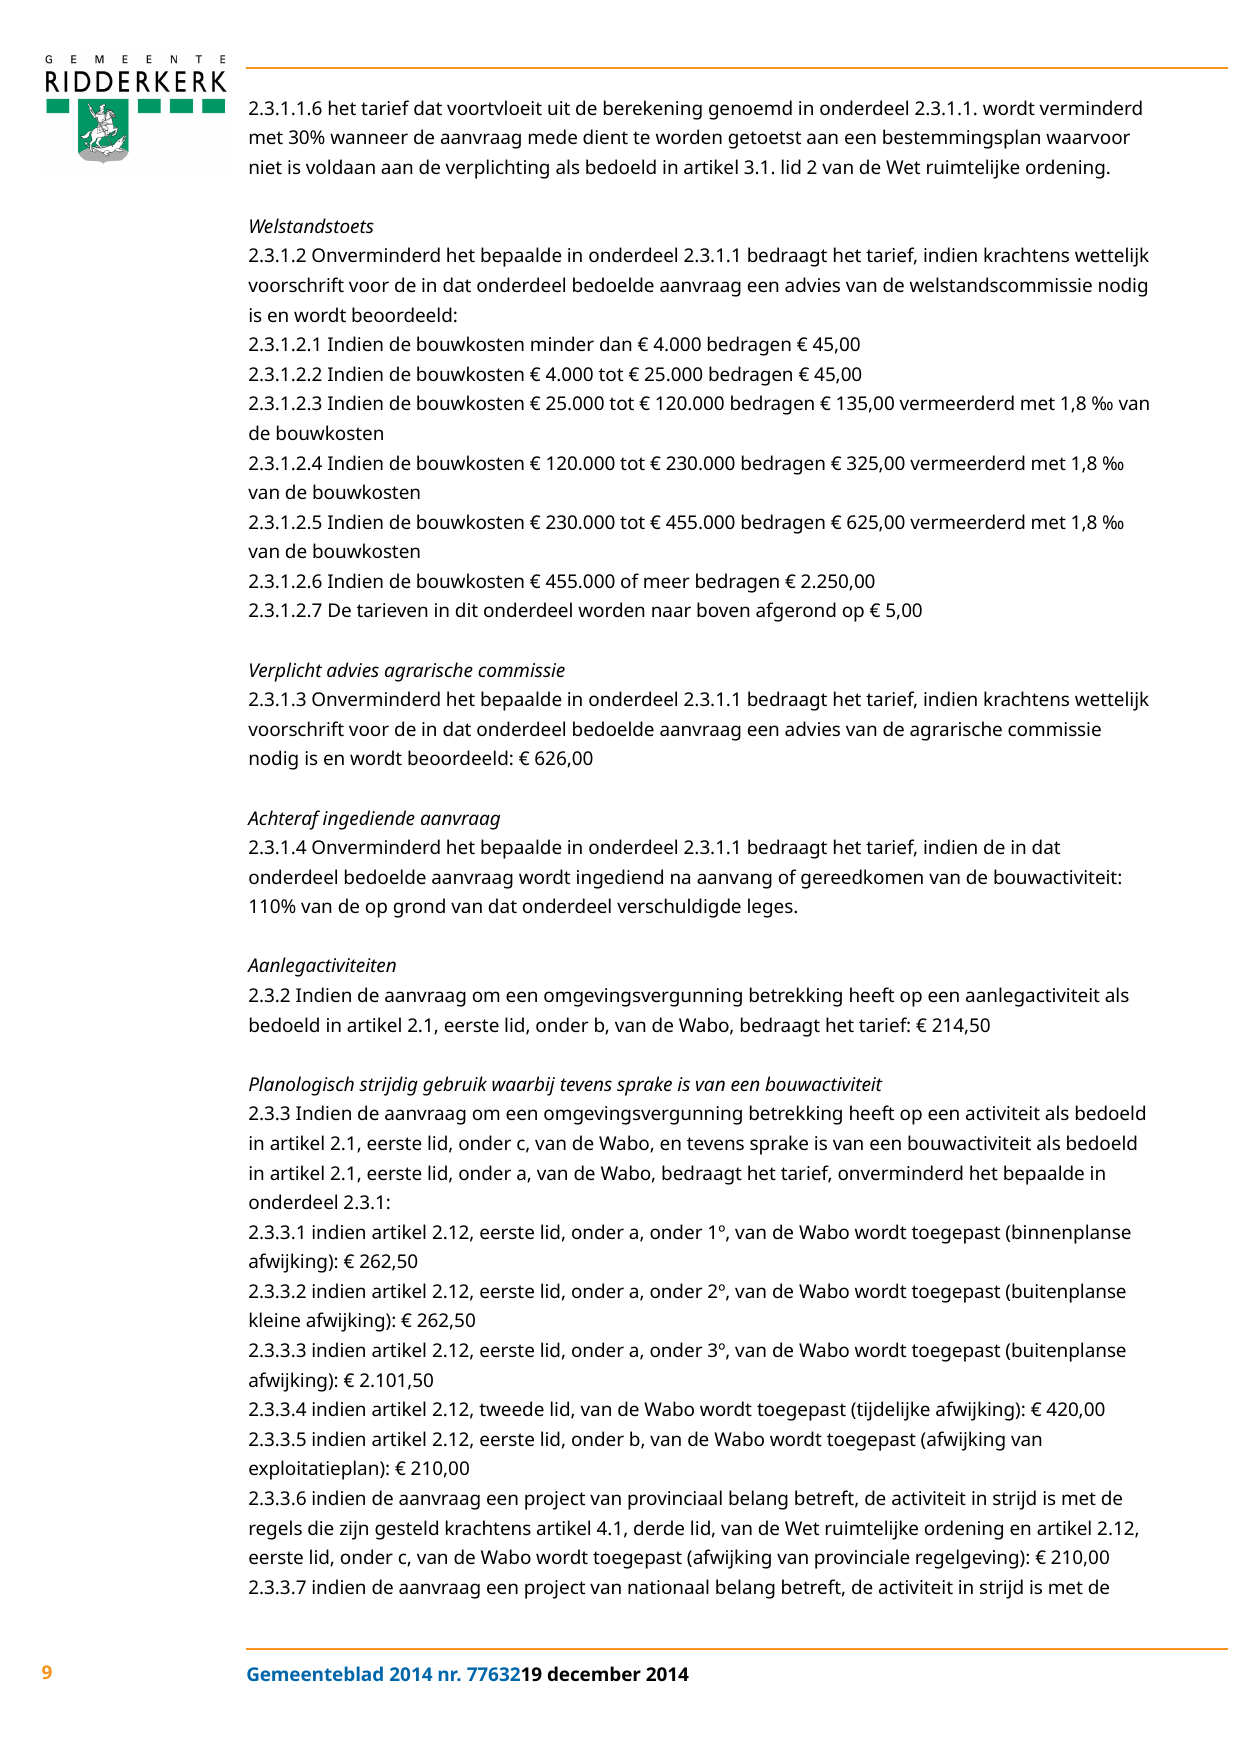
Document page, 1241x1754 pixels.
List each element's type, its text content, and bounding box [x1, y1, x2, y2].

text 2.3.1.2.4 Indien de bouwkosten € 120.000 tot € 230.000 bedragen € 325,00 vermeerderd met 1,8 ‰ van de bouwkosten [248, 450, 1152, 505]
text 2.3.1.3 Onverminderd het bepaalde in onderdeel 2.3.1.1 bedraagt het tarief, indien krachtens wettelijk voorschrift voor de in dat onderdeel bedoelde aanvraag een advies van de agrarische commissie nodig is en wordt beoordeeld: € 626,00 [248, 686, 1152, 771]
text 2.3.3.2 indien artikel 2.12, eerste lid, onder a, onder 2º, van de Wabo wordt toegepast (buitenplanse kleine afwijking): € 262,50 [248, 1278, 1152, 1333]
text 2.3.1.2.5 Indien de bouwkosten € 230.000 tot € 455.000 bedragen € 625,00 vermeerderd met 1,8 ‰ van de bouwkosten [248, 509, 1152, 564]
text 2.3.1.1.6 het tarief dat voortvloeit uit de berekening genoemd in onderdeel 2.3.1.1. wordt verminderd met 30% wanneer de aanvraag mede dient te worden getoetst aan een bestemmingsplan waarvoor niet is voldaan aan de verplichting als bedoeld in artikel 3.1. lid 2 van de Wet ruimtelijke ordening. [248, 95, 1152, 180]
text Achteraf ingediende aanvraag [248, 805, 1152, 831]
text 2.3.1.2.7 De tarieven in dit onderdeel worden naar boven afgerond op € 5,00 [248, 598, 1152, 623]
text 2.3.3.1 indien artikel 2.12, eerste lid, onder a, onder 1º, van de Wabo wordt toegepast (binnenplanse afwijking): € 262,50 [248, 1219, 1152, 1274]
text 2.3.3.3 indien artikel 2.12, eerste lid, onder a, onder 3º, van de Wabo wordt toegepast (buitenplanse afwijking): € 2.101,50 [248, 1337, 1152, 1393]
text 2.3.1.4 Onverminderd het bepaalde in onderdeel 2.3.1.1 bedraagt het tarief, indien de in dat onderdeel bedoelde aanvraag wordt ingediend na aanvang of gereedkomen van de bouwactiviteit: 110% van de op grond van dat onderdeel verschuldigde leges. [248, 834, 1152, 919]
text 2.3.3.5 indien artikel 2.12, eerste lid, onder b, van de Wabo wordt toegepast (afwijking van exploitatieplan): € 210,00 [248, 1426, 1152, 1481]
text 2.3.2 Indien de aanvraag om een omgevingsvergunning betrekking heeft op een aanlegactiviteit als bedoeld in artikel 2.1, eerste lid, onder b, van de Wabo, bedraagt het tarief: € 214,50 [248, 982, 1152, 1038]
text 2.3.3 Indien de aanvraag om een omgevingsvergunning betrekking heeft op een activiteit als bedoeld in artikel 2.1, eerste lid, onder c, van de Wabo, en tevens sprake is van een bouwactiviteit als bedoeld in artikel 2.1, eerste lid, onder a, van de Wabo, bedraagt het tarief, onverminderd het bepaalde in onderdeel 2.3.1: [248, 1101, 1152, 1215]
text Welstandstoets [248, 213, 1152, 239]
text 2.3.1.2.3 Indien de bouwkosten € 25.000 tot € 120.000 bedragen € 135,00 vermeerderd met 1,8 ‰ van de bouwkosten [248, 391, 1152, 446]
text 2.3.1.2.6 Indien de bouwkosten € 455.000 of meer bedragen € 2.250,00 [248, 568, 1152, 594]
text 2.3.1.2.1 Indien de bouwkosten minder dan € 4.000 bedragen € 45,00 [248, 331, 1152, 357]
text 2.3.1.2.2 Indien de bouwkosten € 4.000 tot € 25.000 bedragen € 45,00 [248, 361, 1152, 387]
text 2.3.3.6 indien de aanvraag een project van provinciaal belang betreft, de activiteit in strijd is met de regels die zijn gesteld krachtens artikel 4.1, derde lid, van de Wet ruimtelijke ordening en artikel 2.12, eerste lid, onder c, van de Wabo wordt toegepast (afwijking van provinciale regelgeving): € 210,00 [248, 1485, 1152, 1570]
text 2.3.1.2 Onverminderd het bepaalde in onderdeel 2.3.1.1 bedraagt het tarief, indien krachtens wettelijk voorschrift voor de in dat onderdeel bedoelde aanvraag een advies van de welstandscommissie nodig is en wordt beoordeeld: [248, 243, 1152, 328]
text 2.3.3.4 indien artikel 2.12, tweede lid, van de Wabo wordt toegepast (tijdelijke afwijking): € 420,00 [248, 1396, 1152, 1422]
text Planologisch strijdig gebruik waarbij tevens sprake is van een bouwactiviteit [248, 1071, 1152, 1097]
text 2.3.3.7 indien de aanvraag een project van nationaal belang betreft, de activiteit in strijd is met de [248, 1574, 1152, 1600]
picture [41, 47, 231, 172]
text Verplicht advies agrarische commissie [248, 657, 1152, 683]
text Aanlegactiviteiten [248, 953, 1152, 978]
